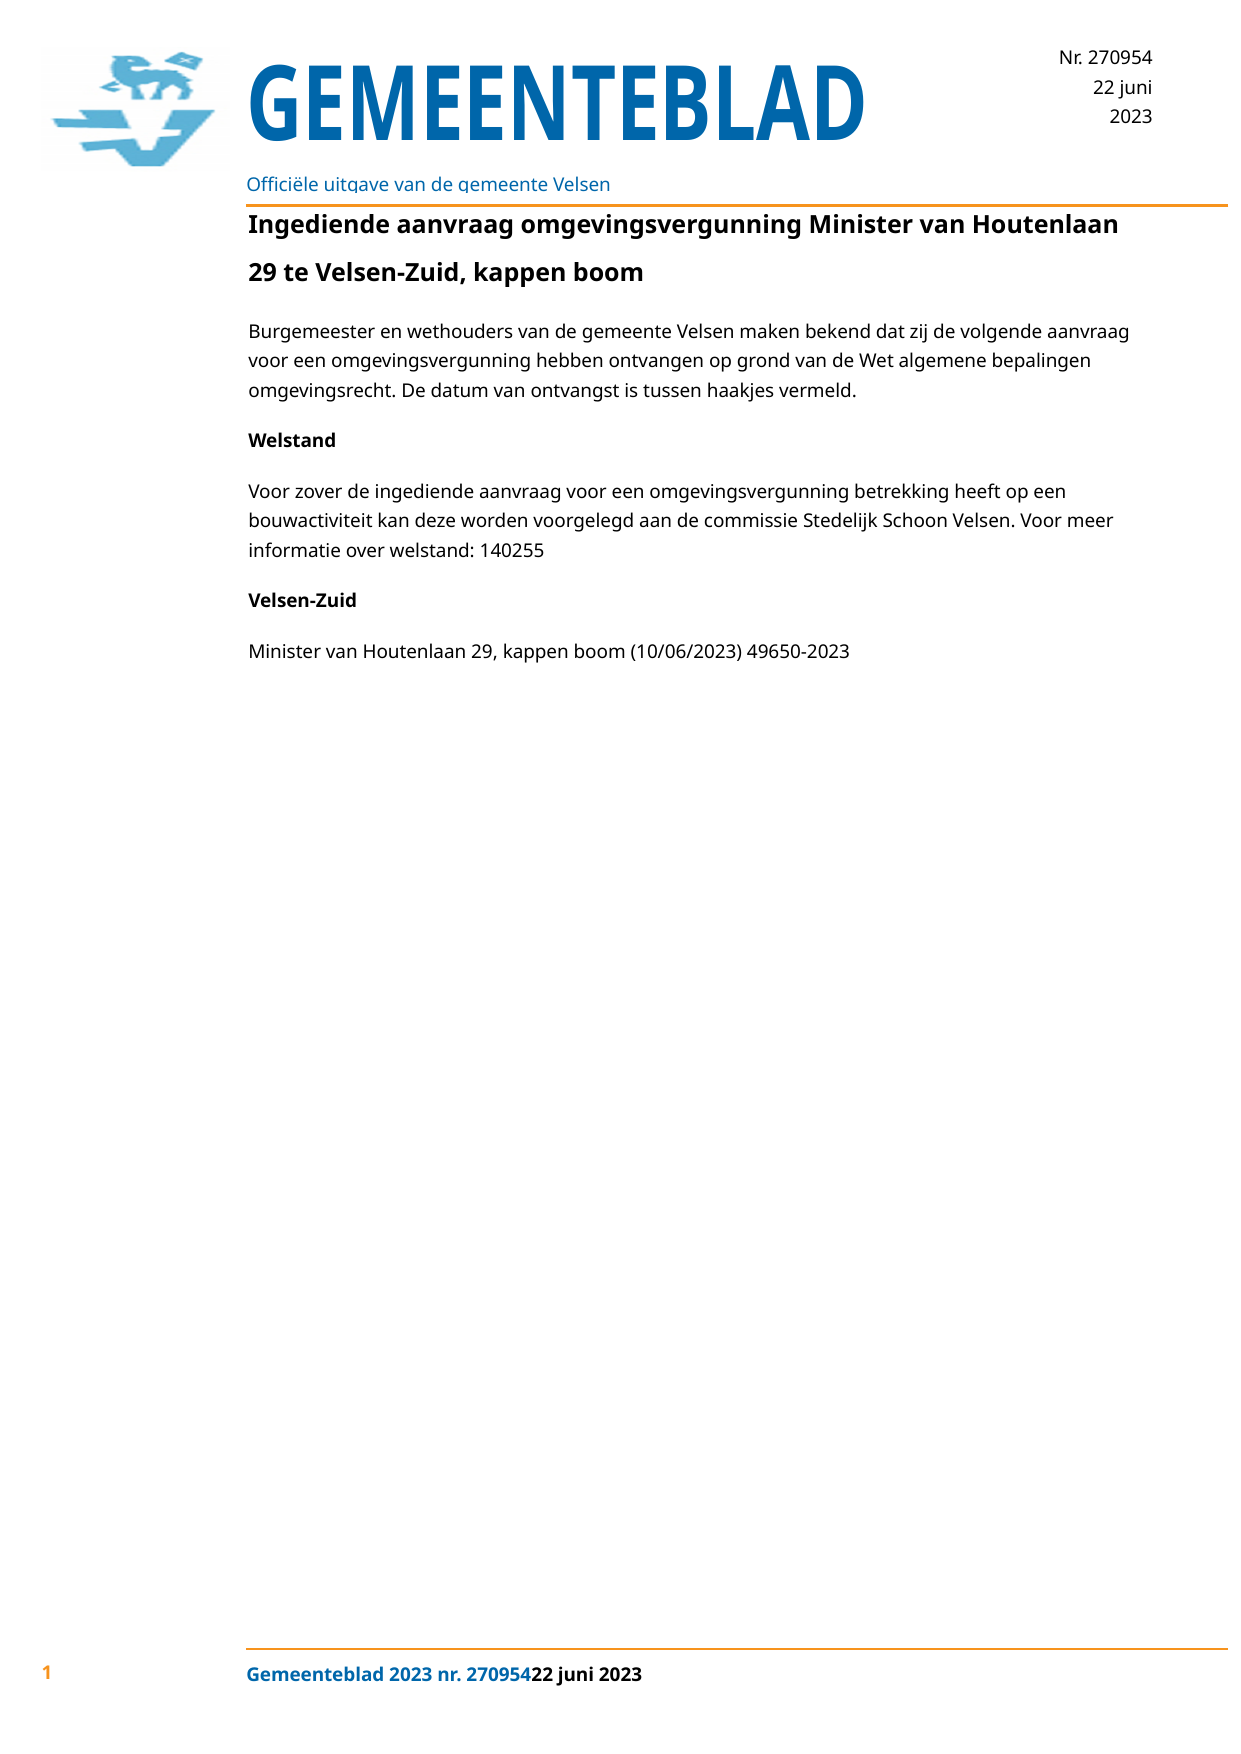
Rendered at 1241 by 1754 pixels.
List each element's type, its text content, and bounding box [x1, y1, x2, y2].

picture [41, 47, 231, 172]
text Welstand [248, 427, 1152, 453]
text Velsen-Zuid [248, 587, 1152, 613]
text Burgemeester en wethouders van de gemeente Velsen maken bekend dat zij de volgende aanvraag voor een omgevingsvergunning hebben ontvangen op grond van de Wet algemene bepalingen omgevingsrecht. De datum van ontvangst is tussen haakjes vermeld. [248, 318, 1152, 403]
text Minister van Houtenlaan 29, kappen boom (10/06/2023) 49650-2023 [248, 638, 1152, 664]
text Voor zover de ingediende aanvraag voor een omgevingsvergunning betrekking heeft op een bouwactiviteit kan deze worden voorgelegd aan de commissie Stedelijk Schoon Velsen. Voor meer informatie over welstand: 140255 [248, 478, 1152, 563]
text Ingediende aanvraag omgevingsvergunning Minister van Houtenlaan 29 te Velsen-Zuid, kappen boom [248, 207, 1152, 288]
